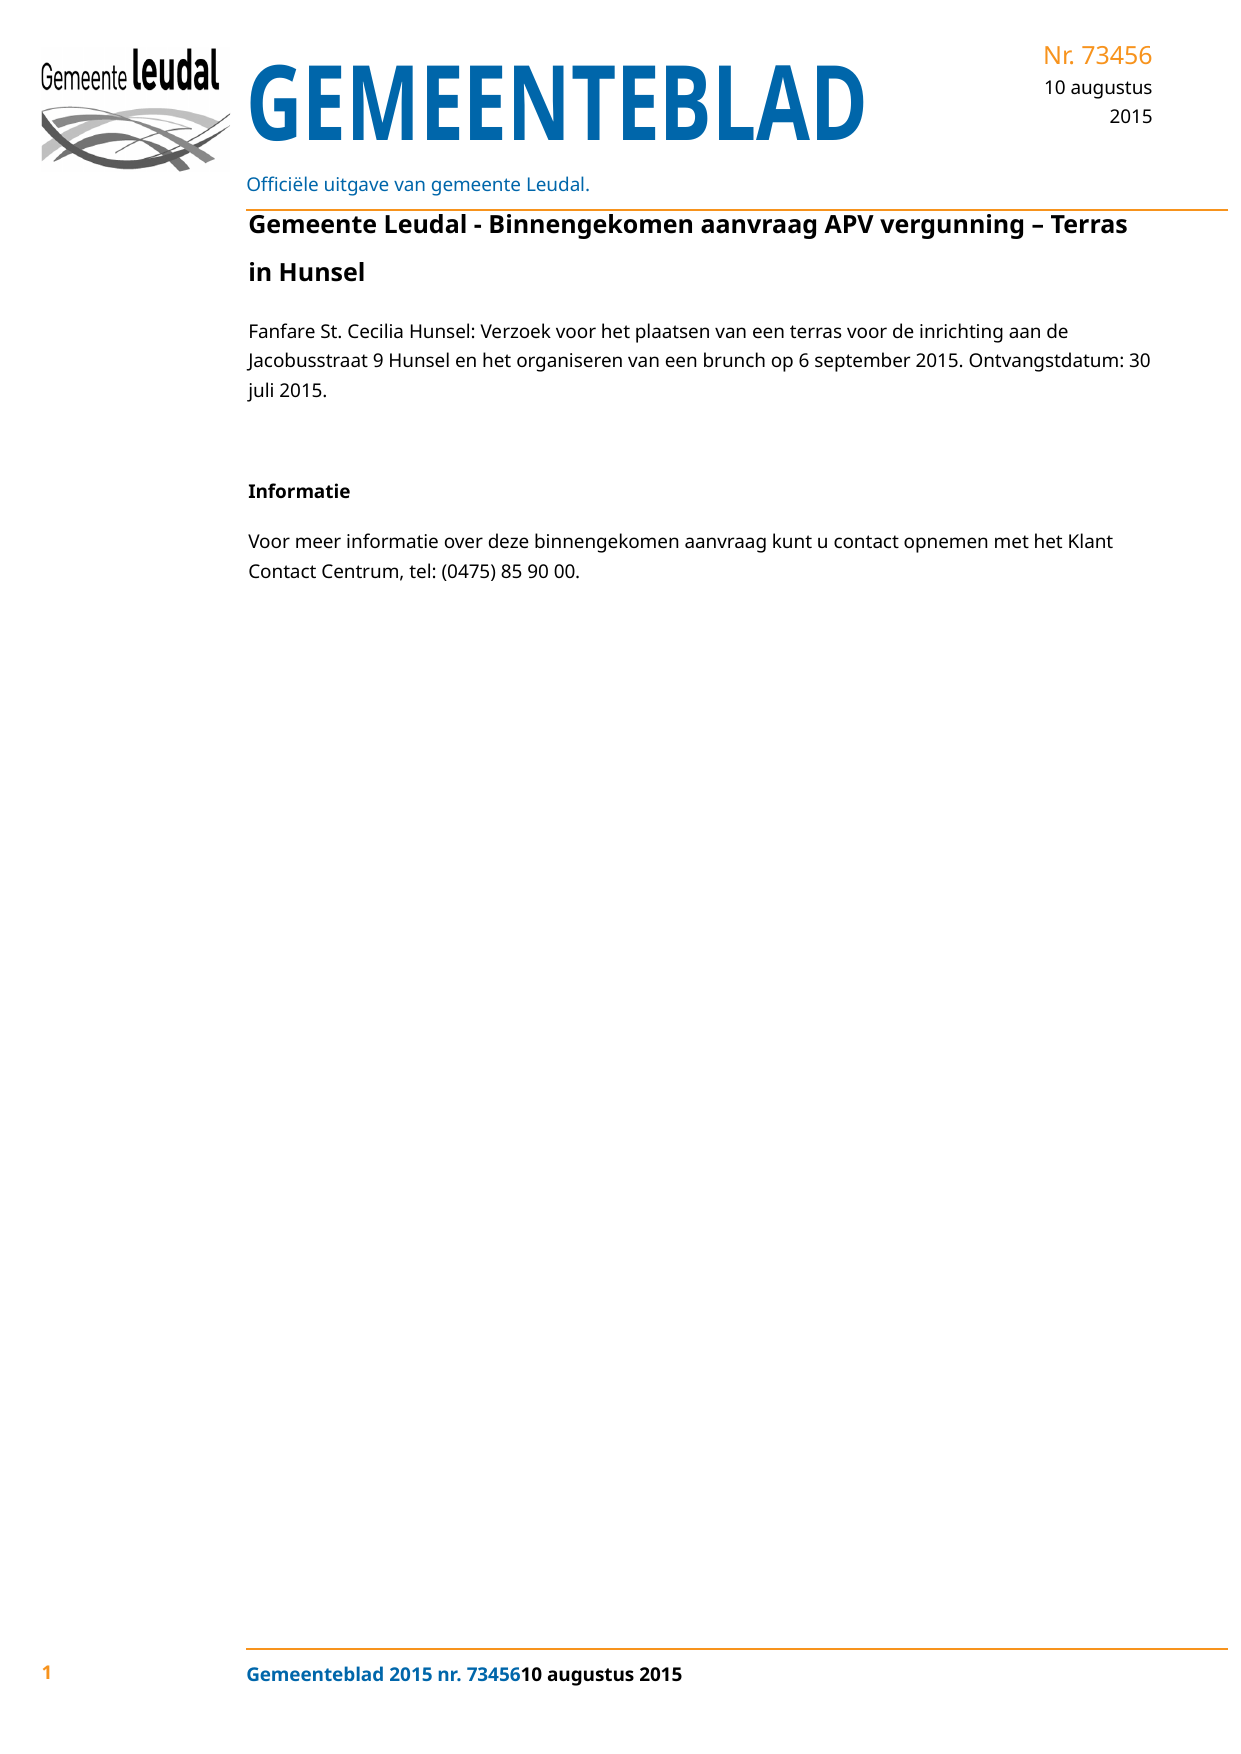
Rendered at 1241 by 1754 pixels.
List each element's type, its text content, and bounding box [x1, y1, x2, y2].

text Fanfare St. Cecilia Hunsel: Verzoek voor het plaatsen van een terras voor de inrichting aan de Jacobusstraat 9 Hunsel en het organiseren van een brunch op 6 september 2015. Ontvangstdatum: 30 juli 2015. [248, 318, 1152, 403]
picture [41, 47, 231, 172]
text Gemeente Leudal - Binnengekomen aanvraag APV vergunning – Terras in Hunsel [248, 211, 1152, 288]
text Informatie [248, 478, 1152, 504]
text Voor meer informatie over deze binnengekomen aanvraag kunt u contact opnemen met het Klant Contact Centrum, tel: (0475) 85 90 00. [248, 528, 1152, 584]
